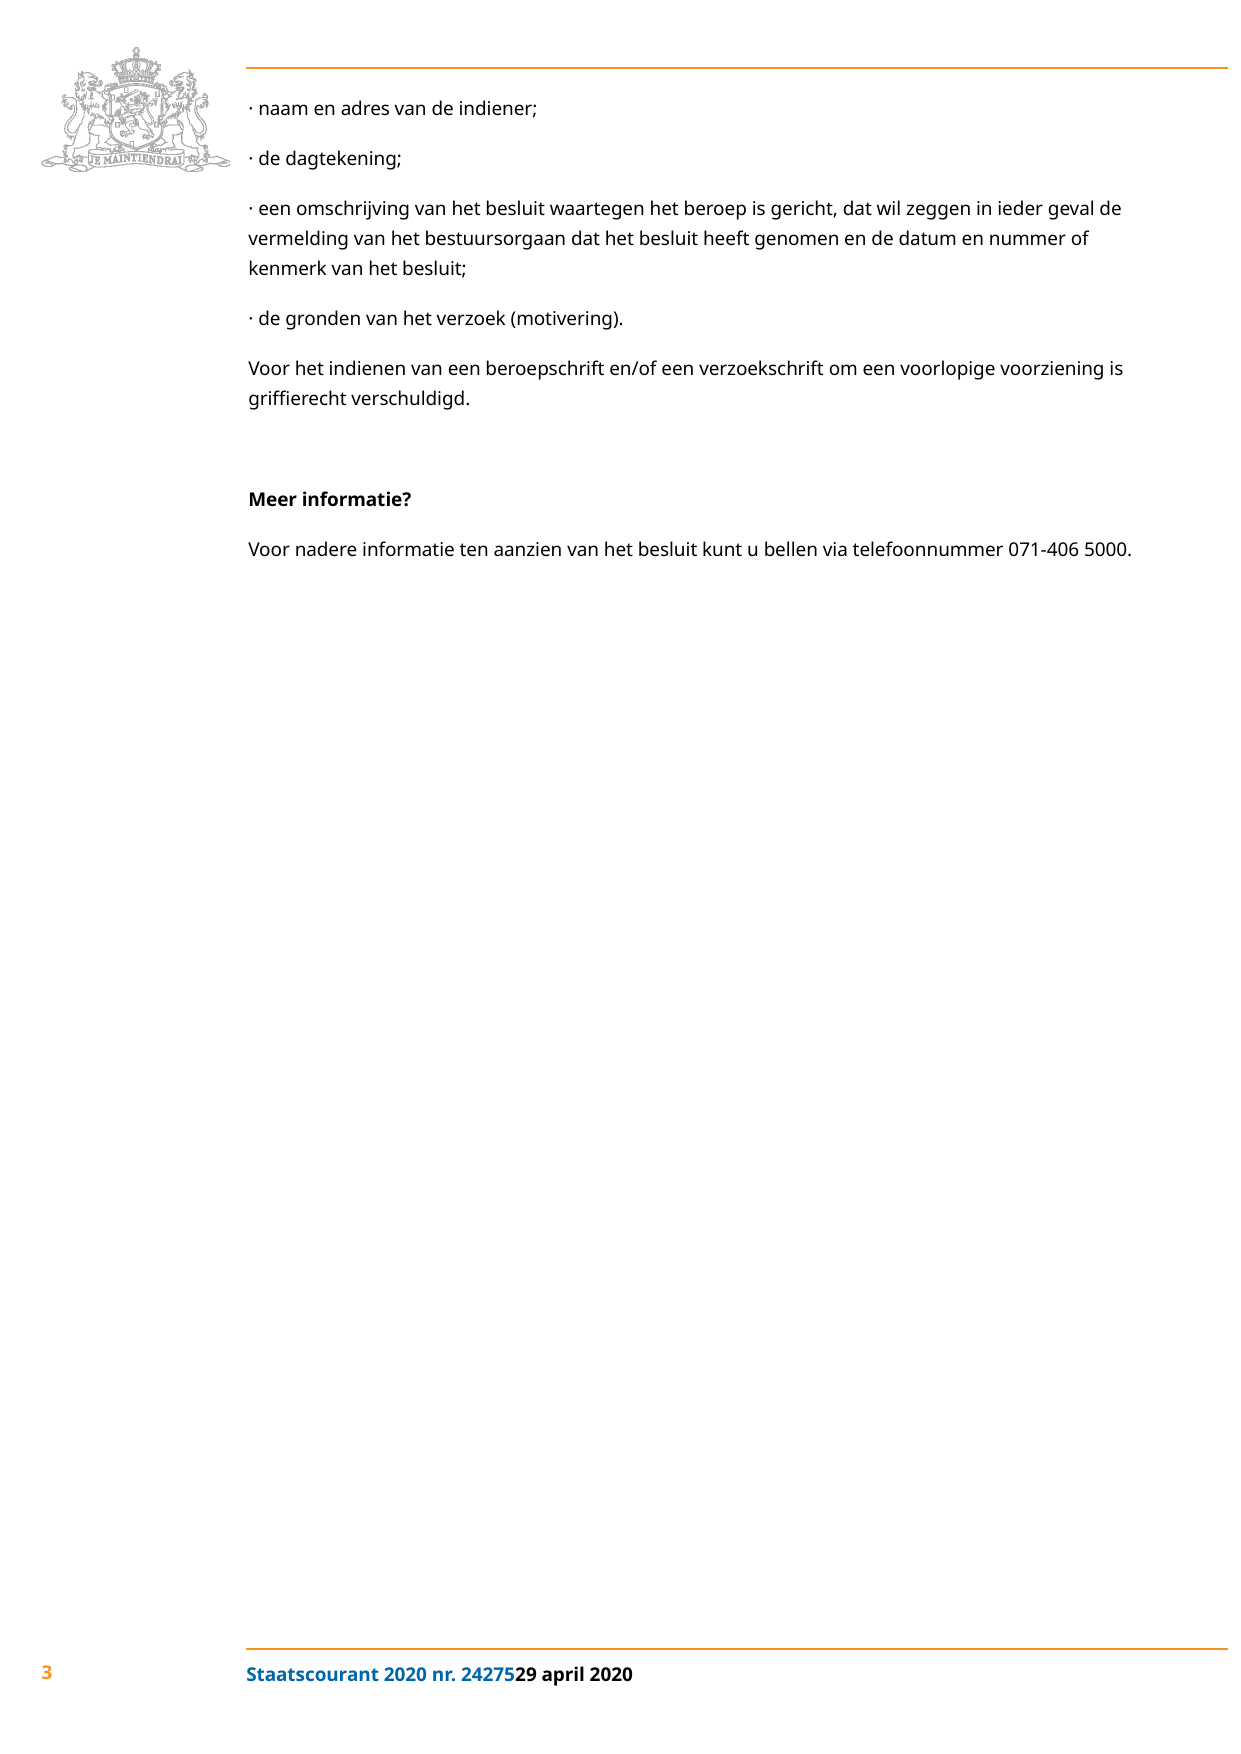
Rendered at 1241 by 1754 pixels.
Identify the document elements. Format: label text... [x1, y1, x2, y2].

text Voor het indienen van een beroepschrift en/of een verzoekschrift om een voorlopige voorziening is griffierecht verschuldigd. [248, 356, 1152, 411]
text · naam en adres van de indiener; [248, 95, 1152, 121]
text · de gronden van het verzoek (motivering). [248, 305, 1152, 331]
text · een omschrijving van het besluit waartegen het beroep is gericht, dat wil zeggen in ieder geval de vermelding van het bestuursorgaan dat het besluit heeft genomen en de datum en nummer of kenmerk van het besluit; [248, 196, 1152, 281]
text Voor nadere informatie ten aanzien van het besluit kunt u bellen via telefoonnummer 071-406 5000. [248, 536, 1152, 562]
picture [41, 47, 231, 172]
text Meer informatie? [248, 486, 1152, 512]
text · de dagtekening; [248, 145, 1152, 171]
